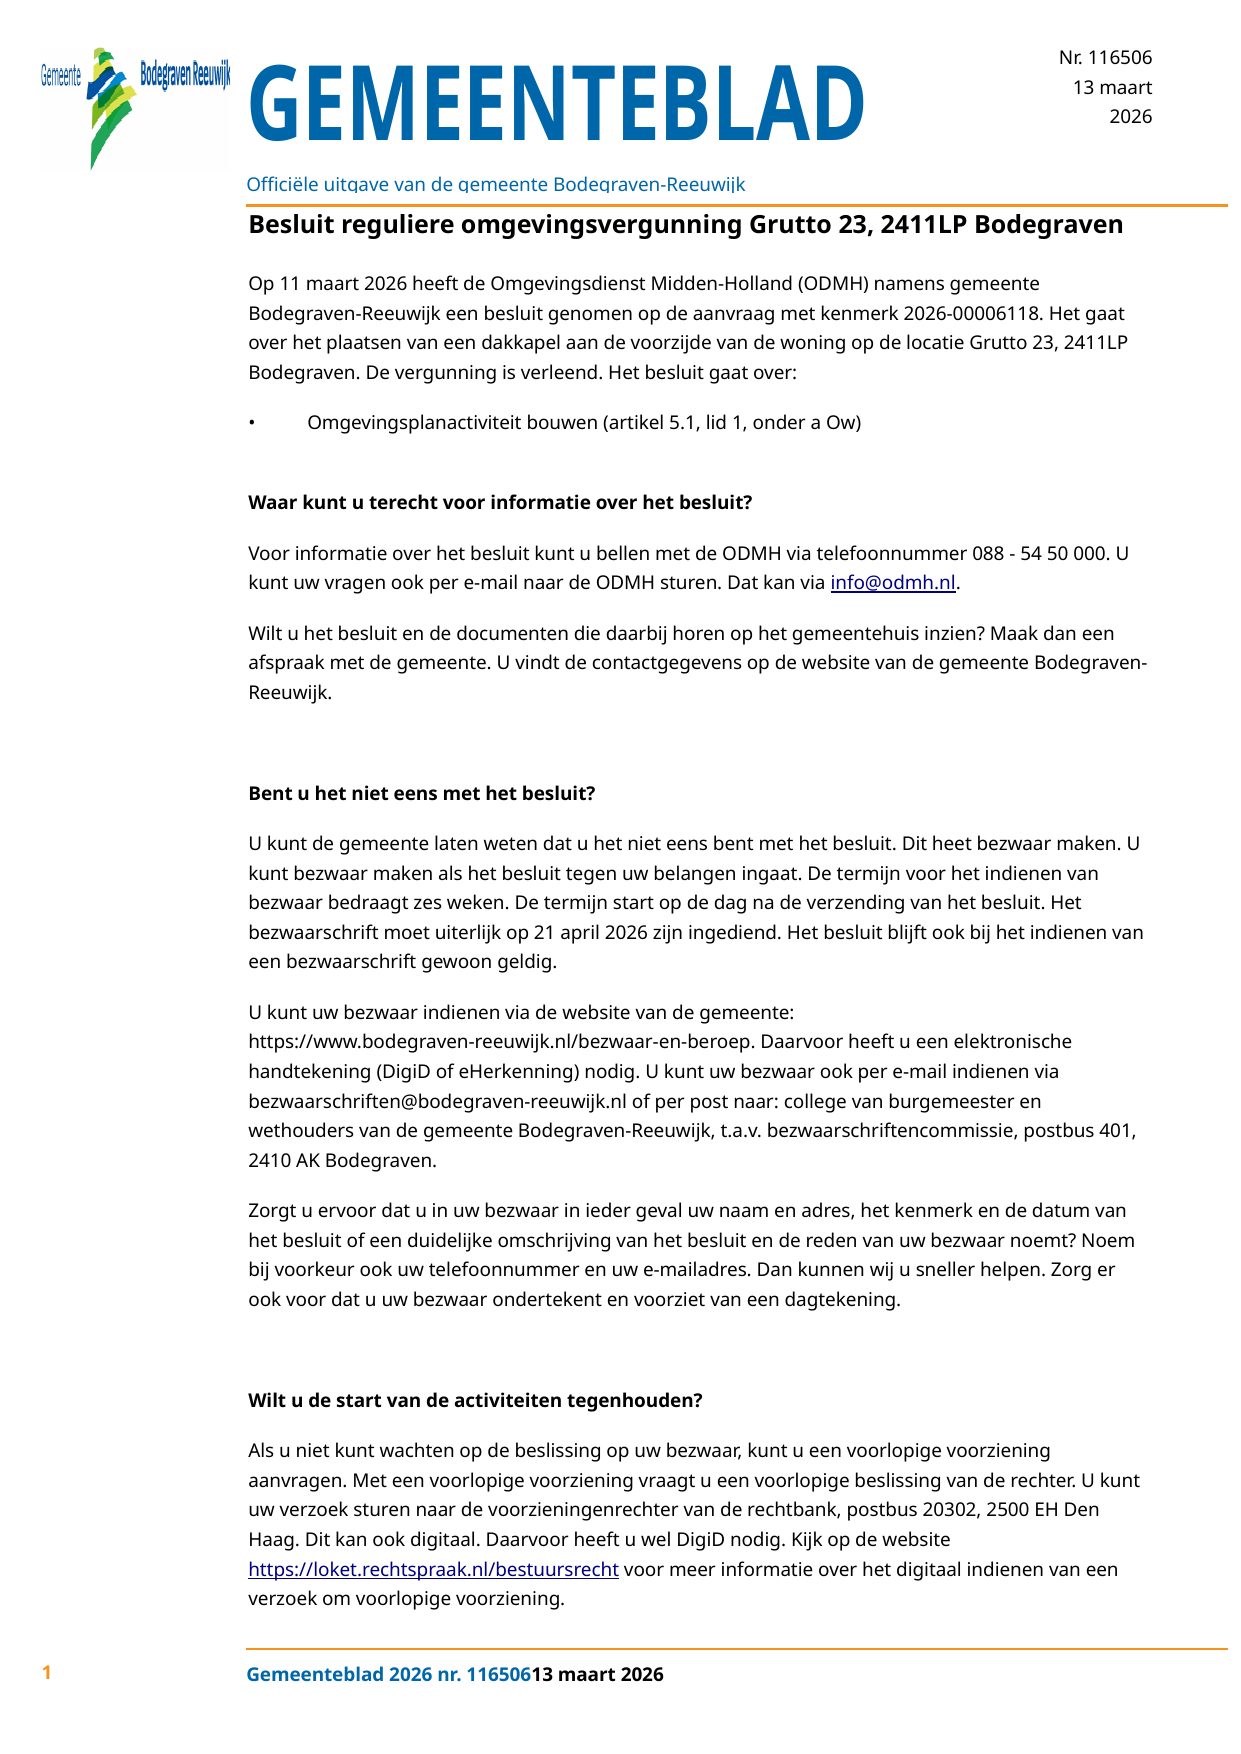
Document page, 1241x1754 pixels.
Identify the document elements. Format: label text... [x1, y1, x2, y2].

list Omgevingsplanactiviteit bouwen (artikel 5.1, lid 1, onder a Ow) [248, 409, 1152, 435]
text Op 11 maart 2026 heeft de Omgevingsdienst Midden-Holland (ODMH) namens gemeente Bodegraven-Reeuwijk een besluit genomen op de aanvraag met kenmerk 2026-00006118. Het gaat over het plaatsen van een dakkapel aan de voorzijde van de woning op de locatie Grutto 23, 2411LP Bodegraven. De vergunning is verleend. Het besluit gaat over: [248, 270, 1152, 385]
text U kunt de gemeente laten weten dat u het niet eens bent met het besluit. Dit heet bezwaar maken. U kunt bezwaar maken als het besluit tegen uw belangen ingaat. De termijn voor het indienen van bezwaar bedraagt zes weken. De termijn start op de dag na de verzending van het besluit. Het bezwaarschrift moet uiterlijk op 21 april 2026 zijn ingediend. Het besluit blijft ook bij het indienen van een bezwaarschrift gewoon geldig. [248, 830, 1152, 974]
text U kunt uw bezwaar indienen via de website van de gemeente: https://www.bodegraven-reeuwijk.nl/bezwaar-en-beroep. Daarvoor heeft u een elektronische handtekening (DigiD of eHerkenning) nodig. U kunt uw bezwaar ook per e-mail indienen via bezwaarschriften@bodegraven-reeuwijk.nl of per post naar: college van burgemeester en wethouders van de gemeente Bodegraven-Reeuwijk, t.a.v. bezwaarschriftencommissie, postbus 401, 2410 AK Bodegraven. [248, 999, 1152, 1173]
text Bent u het niet eens met het besluit? [248, 780, 1152, 806]
text Wilt u de start van de activiteiten tegenhouden? [248, 1387, 1152, 1413]
text Als u niet kunt wachten op de beslissing op uw bezwaar, kunt u een voorlopige voorziening aanvragen. Met een voorlopige voorziening vraagt u een voorlopige beslissing van de rechter. U kunt uw verzoek sturen naar de voorzieningenrechter van de rechtbank, postbus 20302, 2500 EH Den Haag. Dit kan ook digitaal. Daarvoor heeft u wel DigiD nodig. Kijk op de website https://loket.rechtspraak.nl/bestuursrecht voor meer informatie over het digitaal indienen van een verzoek om voorlopige voorziening. [248, 1437, 1152, 1611]
text Zorgt u ervoor dat u in uw bezwaar in ieder geval uw naam en adres, het kenmerk en de datum van het besluit of een duidelijke omschrijving van het besluit en de reden van uw bezwaar noemt? Noem bij voorkeur ook uw telefoonnummer en uw e-mailadres. Dan kunnen wij u sneller helpen. Zorg er ook voor dat u uw bezwaar ondertekent en voorziet van een dagtekening. [248, 1197, 1152, 1312]
text Voor informatie over het besluit kunt u bellen met de ODMH via telefoonnummer 088 - 54 50 000. U kunt uw vragen ook per e-mail naar de ODMH sturen. Dat kan via info@odmh.nl. [248, 540, 1152, 595]
picture [41, 47, 231, 172]
text Besluit reguliere omgevingsvergunning Grutto 23, 2411LP Bodegraven [248, 207, 1152, 241]
text Waar kunt u terecht voor informatie over het besluit? [248, 489, 1152, 515]
text Wilt u het besluit en de documenten die daarbij horen op het gemeentehuis inzien? Maak dan een afspraak met de gemeente. U vindt de contactgegevens op de website van de gemeente Bodegraven-Reeuwijk. [248, 620, 1152, 705]
